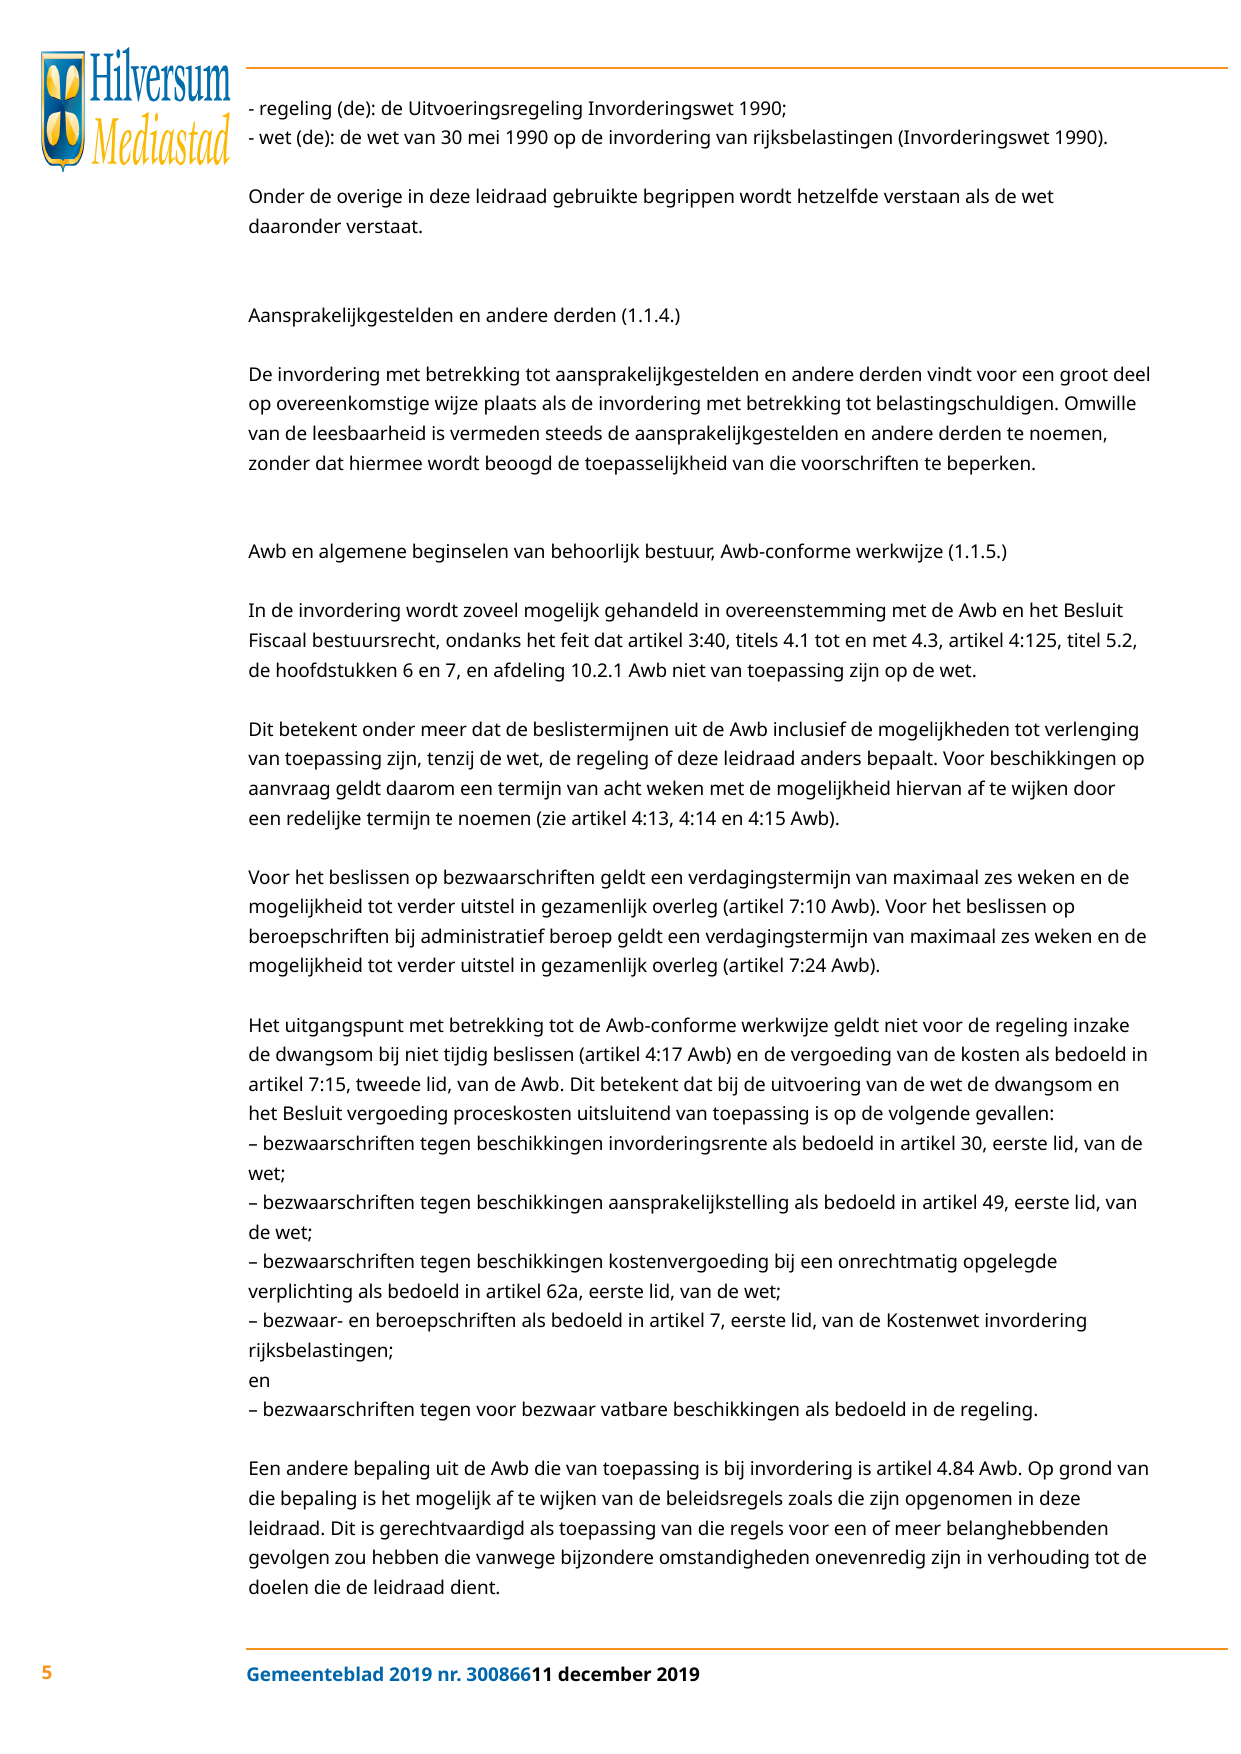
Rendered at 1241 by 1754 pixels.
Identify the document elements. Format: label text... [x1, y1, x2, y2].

text – bezwaarschriften tegen beschikkingen kostenvergoeding bij een onrechtmatig opgelegde verplichting als bedoeld in artikel 62a, eerste lid, van de wet; [248, 1248, 1152, 1304]
text – bezwaarschriften tegen voor bezwaar vatbare beschikkingen als bedoeld in de regeling. [248, 1396, 1152, 1422]
text Aansprakelijkgestelden en andere derden (1.1.4.) [248, 302, 1152, 328]
text – bezwaar- en beroepschriften als bedoeld in artikel 7, eerste lid, van de Kostenwet invordering rijksbelastingen; [248, 1308, 1152, 1363]
text – bezwaarschriften tegen beschikkingen aansprakelijkstelling als bedoeld in artikel 49, eerste lid, van de wet; [248, 1189, 1152, 1245]
text Een andere bepaling uit de Awb die van toepassing is bij invordering is artikel 4.84 Awb. Op grond van die bepaling is het mogelijk af te wijken van de beleidsregels zoals die zijn opgenomen in deze leidraad. Dit is gerechtvaardigd als toepassing van die regels voor een of meer belanghebbenden gevolgen zou hebben die vanwege bijzondere omstandigheden onevenredig zijn in verhouding tot de doelen die de leidraad dient. [248, 1456, 1152, 1600]
text In de invordering wordt zoveel mogelijk gehandeld in overeenstemming met de Awb en het Besluit Fiscaal bestuursrecht, ondanks het feit dat artikel 3:40, titels 4.1 tot en met 4.3, artikel 4:125, titel 5.2, de hoofdstukken 6 en 7, en afdeling 10.2.1 Awb niet van toepassing zijn op de wet. [248, 598, 1152, 683]
text Awb en algemene beginselen van behoorlijk bestuur, Awb-conforme werkwijze (1.1.5.) [248, 538, 1152, 564]
text Voor het beslissen op bezwaarschriften geldt een verdagingstermijn van maximaal zes weken en de mogelijkheid tot verder uitstel in gezamenlijk overleg (artikel 7:10 Awb). Voor het beslissen op beroepschriften bij administratief beroep geldt een verdagingstermijn van maximaal zes weken en de mogelijkheid tot verder uitstel in gezamenlijk overleg (artikel 7:24 Awb). [248, 864, 1152, 978]
text Dit betekent onder meer dat de beslistermijnen uit de Awb inclusief de mogelijkheden tot verlenging van toepassing zijn, tenzij de wet, de regeling of deze leidraad anders bepaalt. Voor beschikkingen op aanvraag geldt daarom een termijn van acht weken met de mogelijkheid hiervan af te wijken door een redelijke termijn te noemen (zie artikel 4:13, 4:14 en 4:15 Awb). [248, 716, 1152, 831]
text - wet (de): de wet van 30 mei 1990 op de invordering van rijksbelastingen (Invorderingswet 1990). [248, 124, 1152, 150]
picture [41, 47, 231, 172]
text - regeling (de): de Uitvoeringsregeling Invorderingswet 1990; [248, 95, 1152, 121]
text – bezwaarschriften tegen beschikkingen invorderingsrente als bedoeld in artikel 30, eerste lid, van de wet; [248, 1130, 1152, 1186]
text en [248, 1367, 1152, 1393]
text Het uitgangspunt met betrekking tot de Awb-conforme werkwijze geldt niet voor de regeling inzake de dwangsom bij niet tijdig beslissen (artikel 4:17 Awb) en de vergoeding van de kosten als bedoeld in artikel 7:15, tweede lid, van de Awb. Dit betekent dat bij de uitvoering van de wet de dwangsom en het Besluit vergoeding proceskosten uitsluitend van toepassing is op de volgende gevallen: [248, 1012, 1152, 1126]
text De invordering met betrekking tot aansprakelijkgestelden en andere derden vindt voor een groot deel op overeenkomstige wijze plaats als de invordering met betrekking tot belastingschuldigen. Omwille van de leesbaarheid is vermeden steeds de aansprakelijkgestelden en andere derden te noemen, zonder dat hiermee wordt beoogd de toepasselijkheid van die voorschriften te beperken. [248, 361, 1152, 476]
text Onder de overige in deze leidraad gebruikte begrippen wordt hetzelfde verstaan als de wet daaronder verstaat. [248, 183, 1152, 239]
